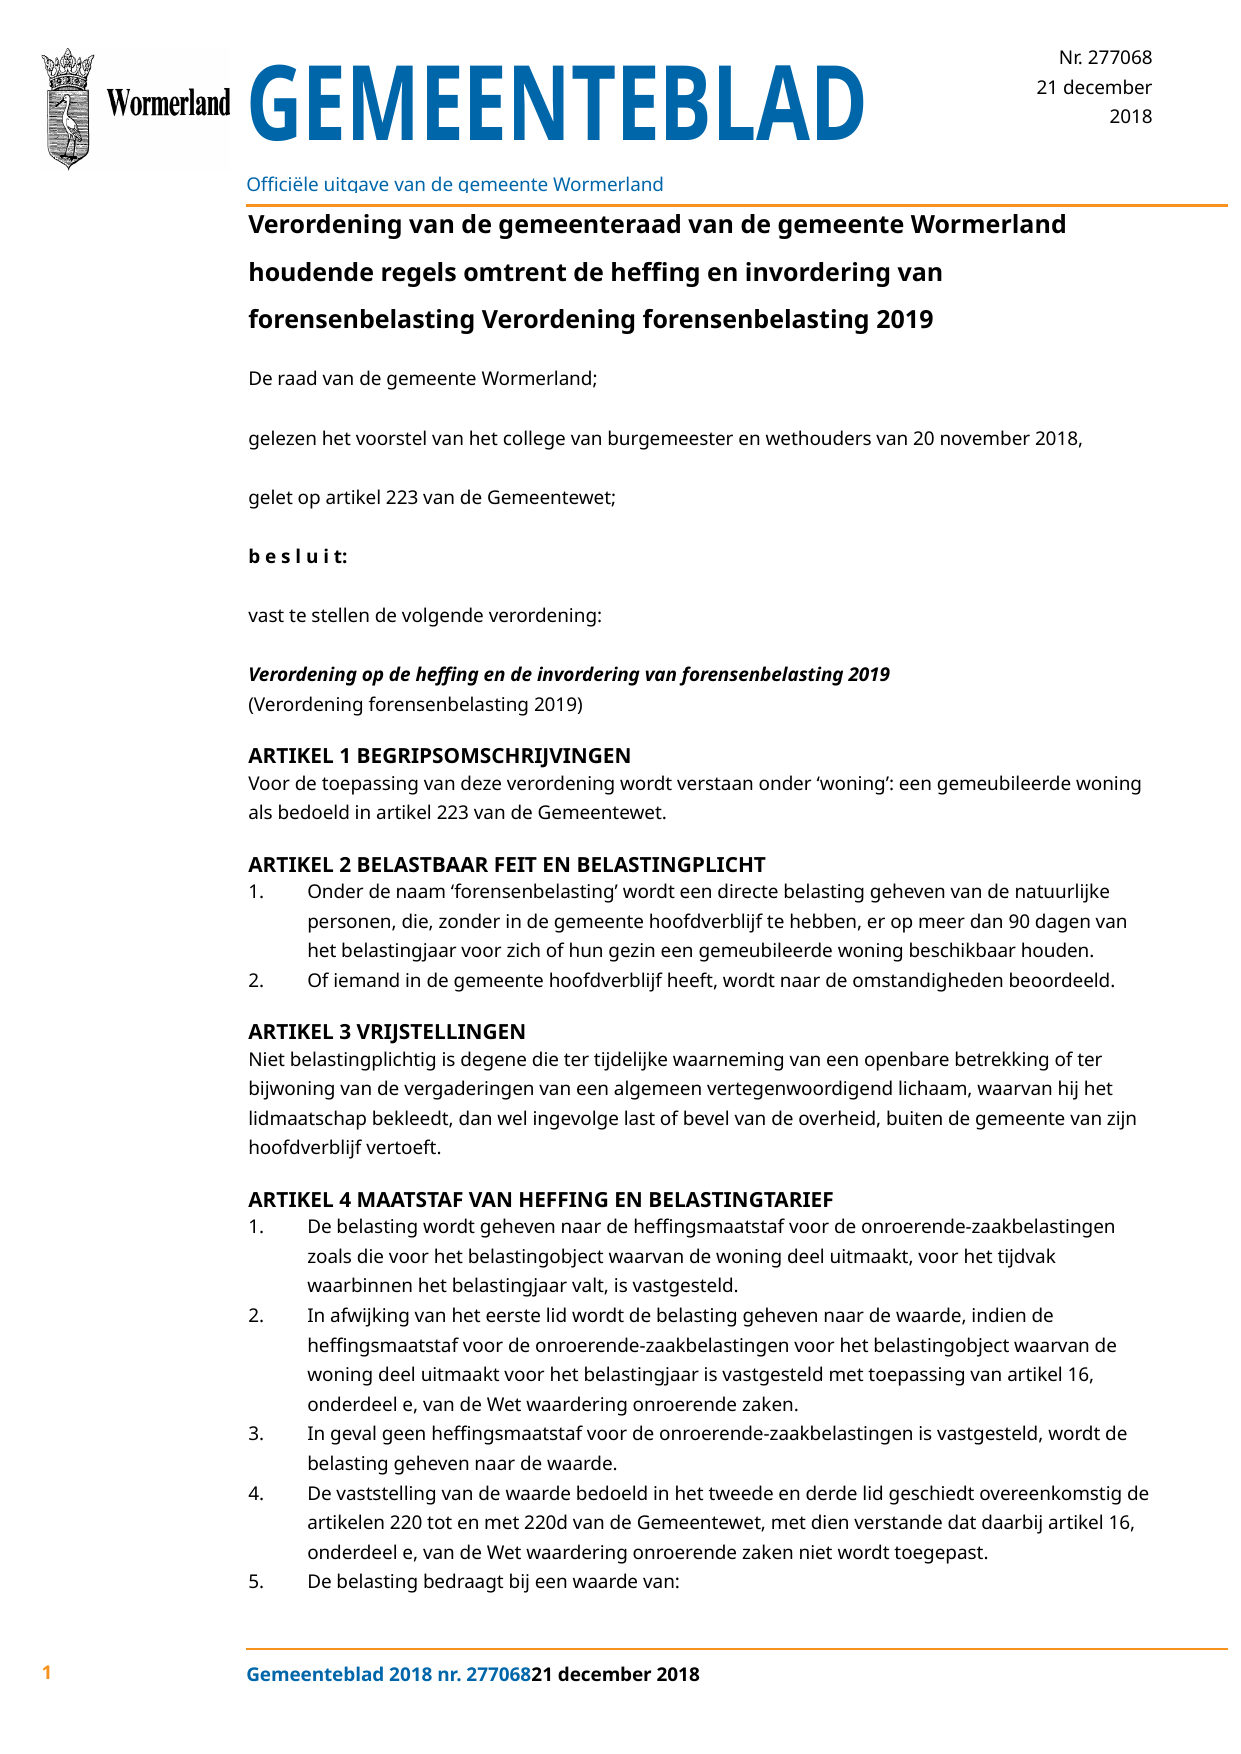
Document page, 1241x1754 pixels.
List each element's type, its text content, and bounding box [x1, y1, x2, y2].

text b e s l u i t: [248, 543, 1152, 569]
text ARTIKEL 2 BELASTBAAR FEIT EN BELASTINGPLICHT [248, 850, 1152, 878]
text Voor de toepassing van deze verordening wordt verstaan onder ‘woning’: een gemeubileerde woning als bedoeld in artikel 223 van de Gemeentewet. [248, 770, 1152, 825]
text gelet op artikel 223 van de Gemeentewet; [248, 484, 1152, 509]
text ARTIKEL 1 BEGRIPSOMSCHRIJVINGEN [248, 741, 1152, 770]
text ARTIKEL 3 VRIJSTELLINGEN [248, 1017, 1152, 1046]
picture [41, 47, 231, 172]
list Of iemand in de gemeente hoofdverblijf heeft, wordt naar de omstandigheden beoordeeld. [248, 967, 1152, 993]
text ARTIKEL 4 MAATSTAF VAN HEFFING EN BELASTINGTARIEF [248, 1185, 1152, 1213]
text De raad van de gemeente Wormerland; [248, 366, 1152, 391]
text gelezen het voorstel van het college van burgemeester en wethouders van 20 november 2018, [248, 425, 1152, 450]
list In afwijking van het eerste lid wordt de belasting geheven naar de waarde, indien de heffingsmaatstaf voor de onroerende-zaakbelastingen voor het belastingobject waarvan de woning deel uitmaakt voor het belastingjaar is vastgesteld met toepassing van artikel 16, onderdeel e, van de Wet waardering onroerende zaken. [248, 1302, 1152, 1417]
text vast te stellen de volgende verordening: [248, 602, 1152, 628]
text Verordening op de heffing en de invordering van forensenbelasting 2019 [248, 661, 1152, 687]
list De belasting bedraagt bij een waarde van: [248, 1568, 1152, 1594]
list De vaststelling van de waarde bedoeld in het tweede en derde lid geschiedt overeenkomstig de artikelen 220 tot en met 220d van de Gemeentewet, met dien verstande dat daarbij artikel 16, onderdeel e, van de Wet waardering onroerende zaken niet wordt toegepast. [248, 1480, 1152, 1564]
text (Verordening forensenbelasting 2019) [248, 691, 1152, 717]
text Verordening van de gemeenteraad van de gemeente Wormerland houdende regels omtrent de heffing en invordering van forensenbelasting Verordening forensenbelasting 2019 [248, 207, 1152, 336]
list In geval geen heffingsmaatstaf voor de onroerende-zaakbelastingen is vastgesteld, wordt de belasting geheven naar de waarde. [248, 1421, 1152, 1476]
text Niet belastingplichtig is degene die ter tijdelijke waarneming van een openbare betrekking of ter bijwoning van de vergaderingen van een algemeen vertegenwoordigend lichaam, waarvan hij het lidmaatschap bekleedt, dan wel ingevolge last of bevel van de overheid, buiten de gemeente van zijn hoofdverblijf vertoeft. [248, 1046, 1152, 1160]
list Onder de naam ‘forensenbelasting’ wordt een directe belasting geheven van de natuurlijke personen, die, zonder in de gemeente hoofdverblijf te hebben, er op meer dan 90 dagen van het belastingjaar voor zich of hun gezin een gemeubileerde woning beschikbaar houden. [248, 878, 1152, 963]
list De belasting wordt geheven naar de heffingsmaatstaf voor de onroerende-zaakbelastingen zoals die voor het belastingobject waarvan de woning deel uitmaakt, voor het tijdvak waarbinnen het belastingjaar valt, is vastgesteld. [248, 1213, 1152, 1298]
